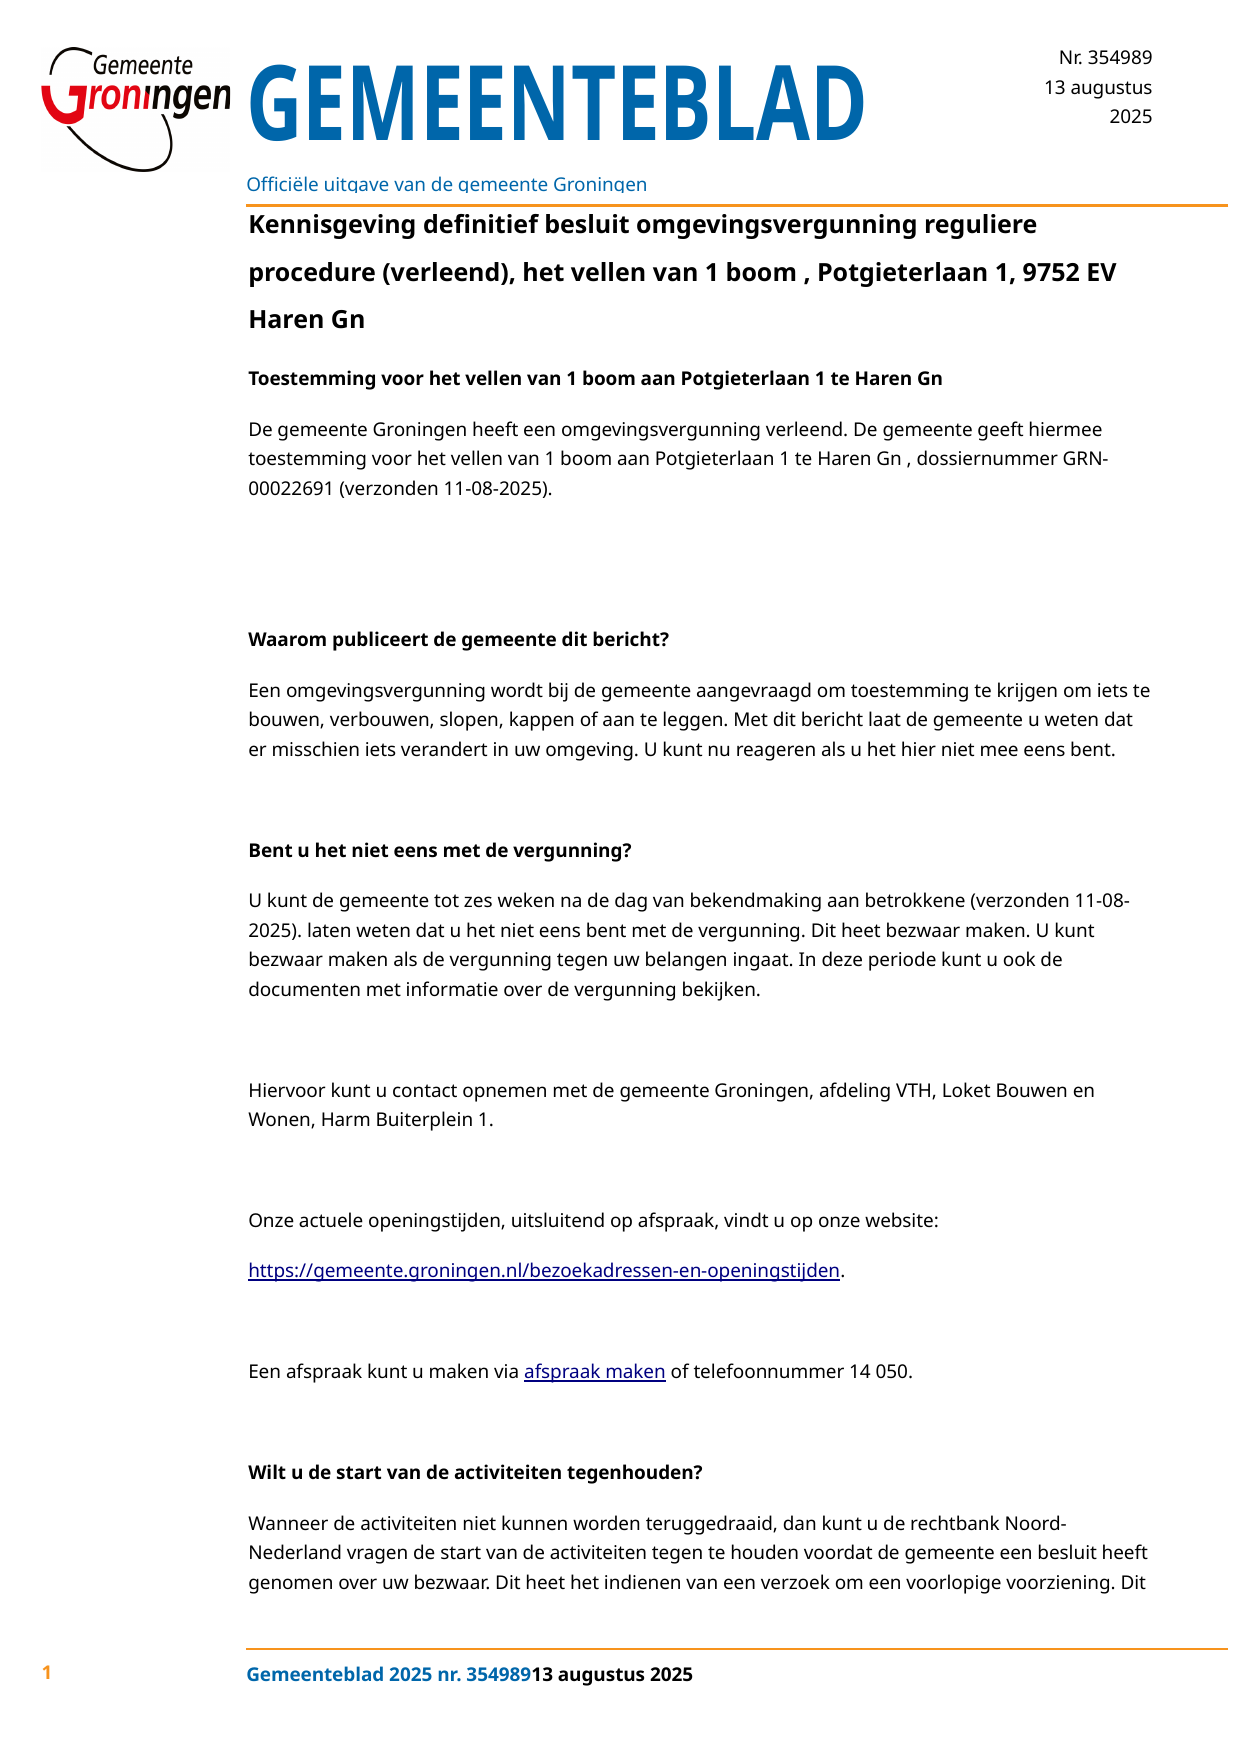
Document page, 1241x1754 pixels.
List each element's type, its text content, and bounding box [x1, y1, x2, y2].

picture [41, 47, 231, 172]
text U kunt de gemeente tot zes weken na de dag van bekendmaking aan betrokkene (verzonden 11-08-2025). laten weten dat u het niet eens bent met de vergunning. Dit heet bezwaar maken. U kunt bezwaar maken als de vergunning tegen uw belangen ingaat. In deze periode kunt u ook de documenten met informatie over de vergunning bekijken. [248, 887, 1152, 1002]
text Wilt u de start van de activiteiten tegenhouden? [248, 1459, 1152, 1485]
text Een afspraak kunt u maken via afspraak maken of telefoonnummer 14 050. [248, 1358, 1152, 1384]
text De gemeente Groningen heeft een omgevingsvergunning verleend. De gemeente geeft hiermee toestemming voor het vellen van 1 boom aan Potgieterlaan 1 te Haren Gn , dossiernummer GRN-00022691 (verzonden 11-08-2025). [248, 416, 1152, 501]
text Een omgevingsvergunning wordt bij de gemeente aangevraagd om toestemming te krijgen om iets te bouwen, verbouwen, slopen, kappen of aan te leggen. Met dit bericht laat de gemeente u weten dat er misschien iets verandert in uw omgeving. U kunt nu reageren als u het hier niet mee eens bent. [248, 677, 1152, 762]
text Wanneer de activiteiten niet kunnen worden teruggedraaid, dan kunt u de rechtbank Noord-Nederland vragen de start van de activiteiten tegen te houden voordat de gemeente een besluit heeft genomen over uw bezwaar. Dit heet het indienen van een verzoek om een voorlopige voorziening. Dit [248, 1510, 1152, 1594]
text Waarom publiceert de gemeente dit bericht? [248, 626, 1152, 652]
text Kennisgeving definitief besluit omgevingsvergunning reguliere procedure (verleend), het vellen van 1 boom , Potgieterlaan 1, 9752 EV Haren Gn [248, 207, 1152, 336]
text Bent u het niet eens met de vergunning? [248, 837, 1152, 862]
text Hiervoor kunt u contact opnemen met de gemeente Groningen, afdeling VTH, Loket Bouwen en Wonen, Harm Buiterplein 1. [248, 1077, 1152, 1132]
text Onze actuele openingstijden, uitsluitend op afspraak, vindt u op onze website: [248, 1207, 1152, 1233]
text Toestemming voor het vellen van 1 boom aan Potgieterlaan 1 te Haren Gn [248, 366, 1152, 391]
text https://gemeente.groningen.nl/bezoekadressen-en-openingstijden. [248, 1258, 1152, 1283]
